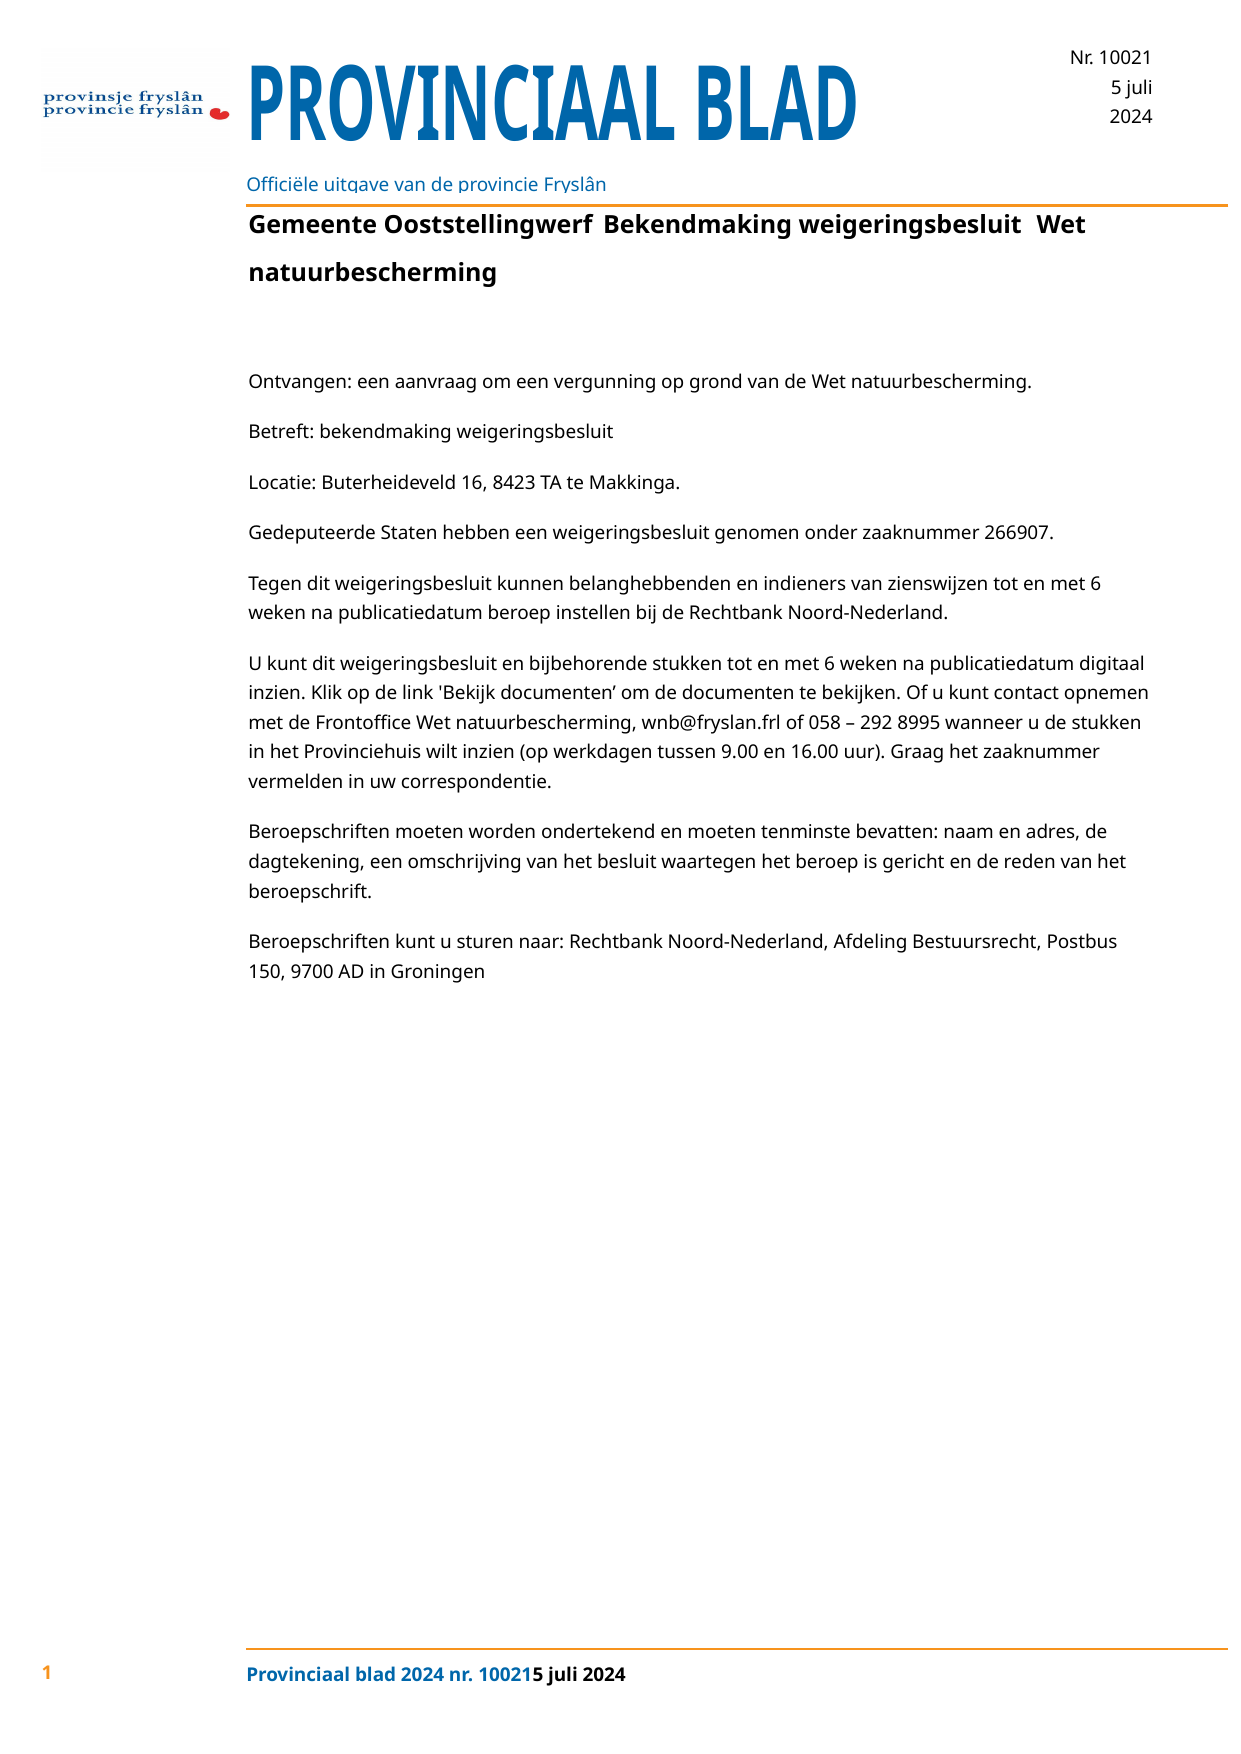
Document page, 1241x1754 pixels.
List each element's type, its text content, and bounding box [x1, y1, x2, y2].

text Gemeente Ooststellingwerf Bekendmaking weigeringsbesluit Wet natuurbescherming [248, 207, 1152, 288]
text Beroepschriften kunt u sturen naar: Rechtbank Noord-Nederland, Afdeling Bestuursrecht, Postbus 150, 9700 AD in Groningen [248, 928, 1152, 984]
picture [41, 47, 231, 172]
text U kunt dit weigeringsbesluit en bijbehorende stukken tot en met 6 weken na publicatiedatum digitaal inzien. Klik op de link 'Bekijk documenten’ om de documenten te bekijken. Of u kunt contact opnemen met de Frontoffice Wet natuurbescherming, wnb@fryslan.frl of 058 – 292 8995 wanneer u de stukken in het Provinciehuis wilt inzien (op werkdagen tussen 9.00 en 16.00 uur). Graag het zaaknummer vermelden in uw correspondentie. [248, 650, 1152, 794]
text Ontvangen: een aanvraag om een vergunning op grond van de Wet natuurbescherming. [248, 368, 1152, 394]
text Beroepschriften moeten worden ondertekend en moeten tenminste bevatten: naam en adres, de dagtekening, een omschrijving van het besluit waartegen het beroep is gericht en de reden van het beroepschrift. [248, 819, 1152, 904]
text Locatie: Buterheideveld 16, 8423 TA te Makkinga. [248, 469, 1152, 495]
text Gedeputeerde Staten hebben een weigeringsbesluit genomen onder zaaknummer 266907. [248, 519, 1152, 545]
text Tegen dit weigeringsbesluit kunnen belanghebbenden en indieners van zienswijzen tot en met 6 weken na publicatiedatum beroep instellen bij de Rechtbank Noord-Nederland. [248, 570, 1152, 625]
text Betreft: bekendmaking weigeringsbesluit [248, 419, 1152, 444]
